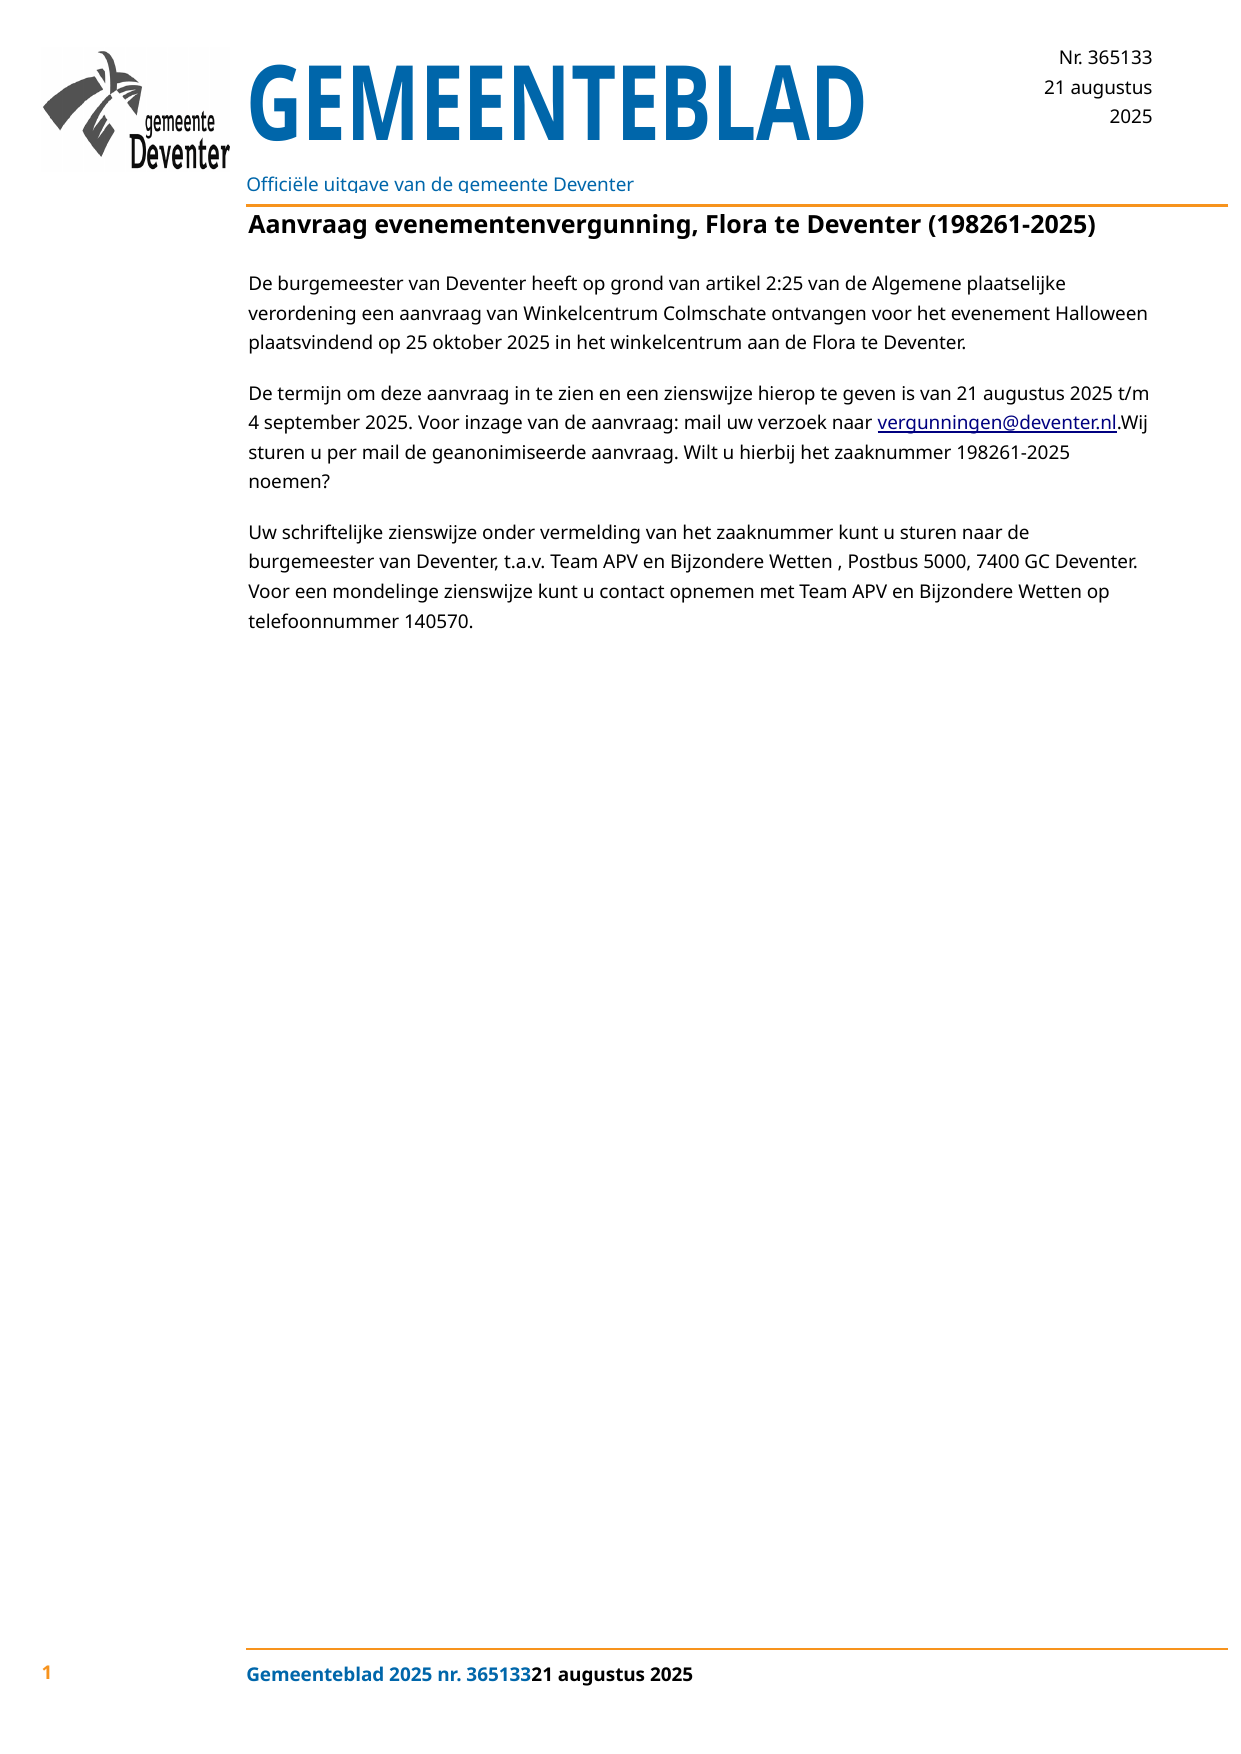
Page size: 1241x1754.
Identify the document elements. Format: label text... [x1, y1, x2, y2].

text De termijn om deze aanvraag in te zien en een zienswijze hierop te geven is van 21 augustus 2025 t/m 4 september 2025. Voor inzage van de aanvraag: mail uw verzoek naar vergunningen@deventer.nl.Wij sturen u per mail de geanonimiseerde aanvraag. Wilt u hierbij het zaaknummer 198261-2025 noemen? [248, 380, 1152, 494]
text Uw schriftelijke zienswijze onder vermelding van het zaaknummer kunt u sturen naar de burgemeester van Deventer, t.a.v. Team APV en Bijzondere Wetten , Postbus 5000, 7400 GC Deventer. Voor een mondelinge zienswijze kunt u contact opnemen met Team APV en Bijzondere Wetten op telefoonnummer 140570. [248, 519, 1152, 633]
text Aanvraag evenementenvergunning, Flora te Deventer (198261-2025) [248, 207, 1152, 241]
picture [41, 47, 231, 172]
text De burgemeester van Deventer heeft op grond van artikel 2:25 van de Algemene plaatselijke verordening een aanvraag van Winkelcentrum Colmschate ontvangen voor het evenement Halloween plaatsvindend op 25 oktober 2025 in het winkelcentrum aan de Flora te Deventer. [248, 270, 1152, 355]
